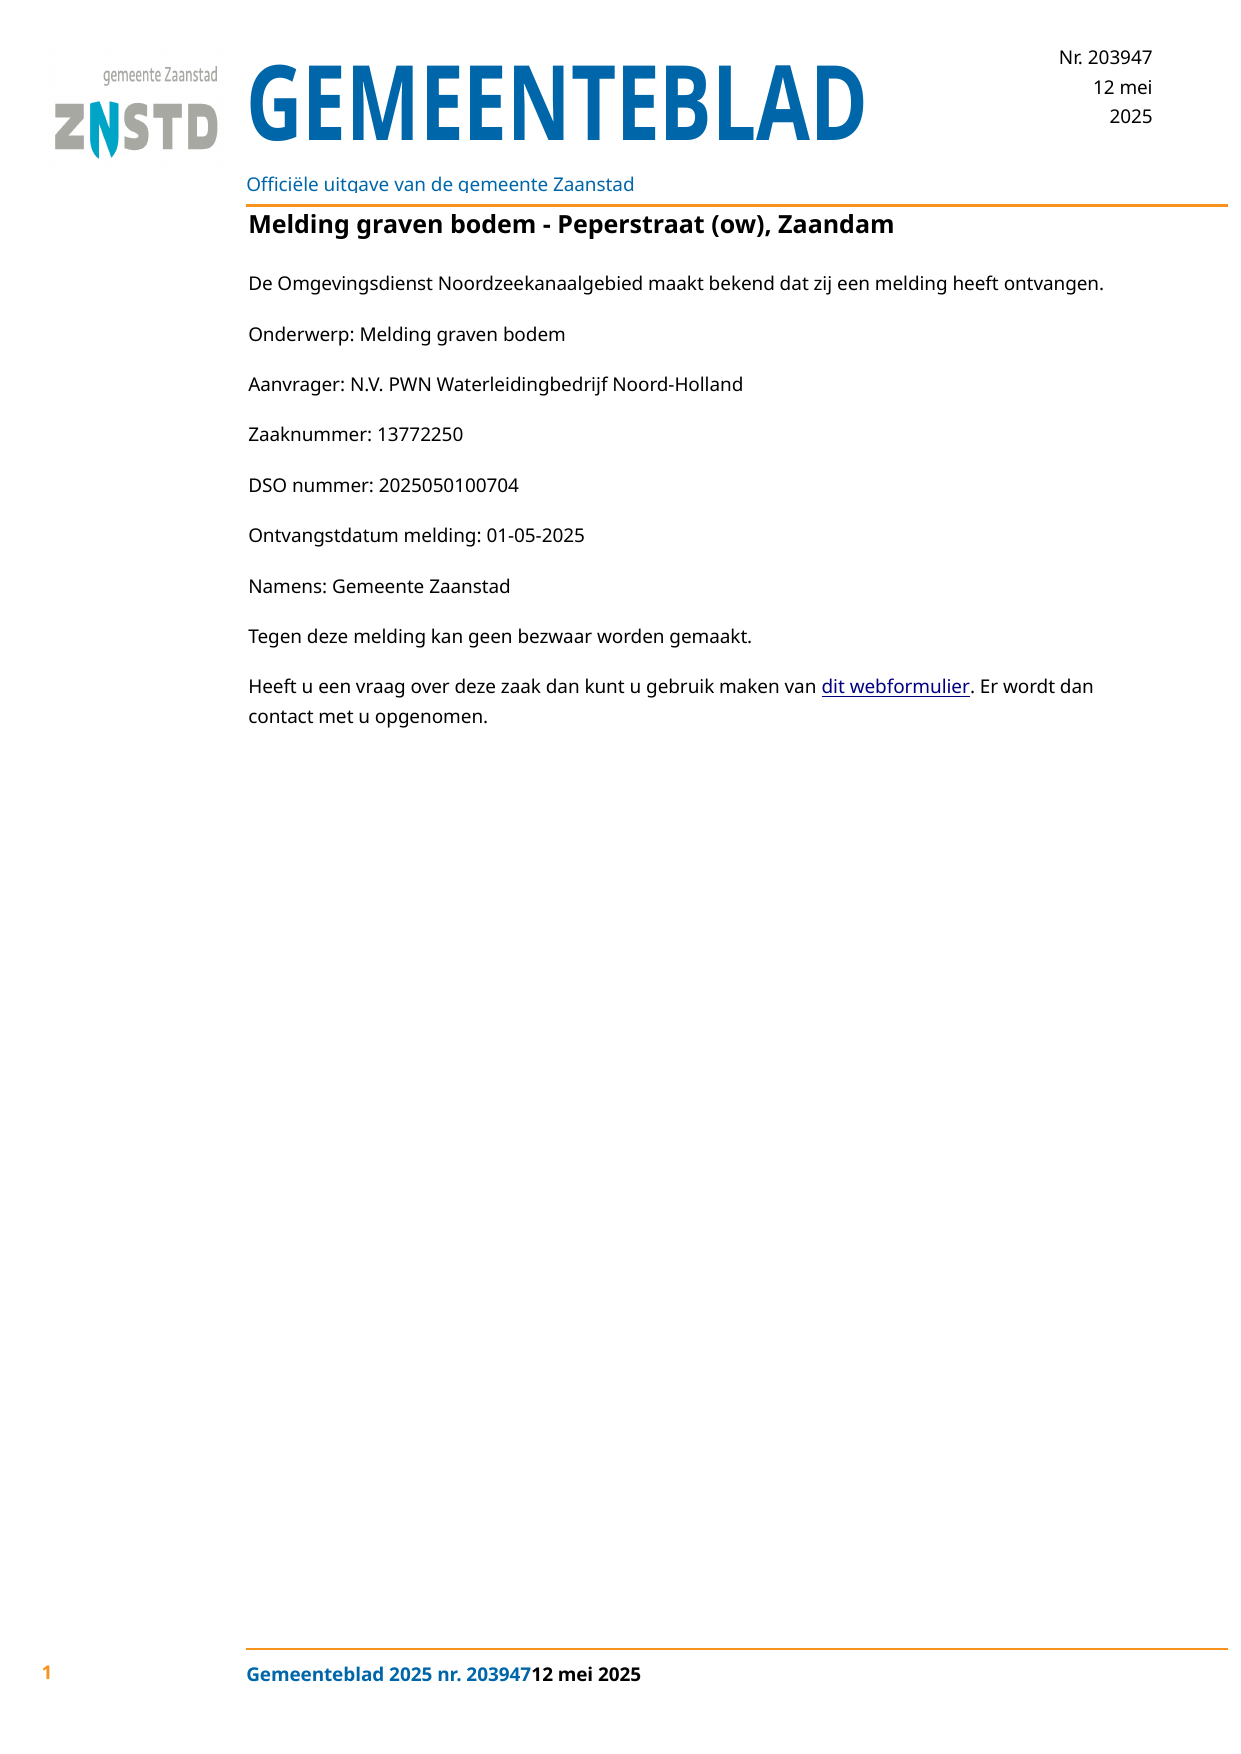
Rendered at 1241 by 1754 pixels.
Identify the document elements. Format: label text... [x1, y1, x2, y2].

text Namens: Gemeente Zaanstad [248, 573, 1152, 598]
text Aanvrager: N.V. PWN Waterleidingbedrijf Noord-Holland [248, 371, 1152, 397]
picture [41, 47, 231, 172]
text Heeft u een vraag over deze zaak dan kunt u gebruik maken van dit webformulier. Er wordt dan contact met u opgenomen. [248, 674, 1152, 729]
text DSO nummer: 2025050100704 [248, 472, 1152, 498]
text De Omgevingsdienst Noordzeekanaalgebied maakt bekend dat zij een melding heeft ontvangen. [248, 270, 1152, 296]
text Onderwerp: Melding graven bodem [248, 321, 1152, 346]
text Melding graven bodem - Peperstraat (ow), Zaandam [248, 207, 1152, 241]
text Zaaknummer: 13772250 [248, 422, 1152, 447]
text Ontvangstdatum melding: 01-05-2025 [248, 522, 1152, 548]
text Tegen deze melding kan geen bezwaar worden gemaakt. [248, 623, 1152, 649]
